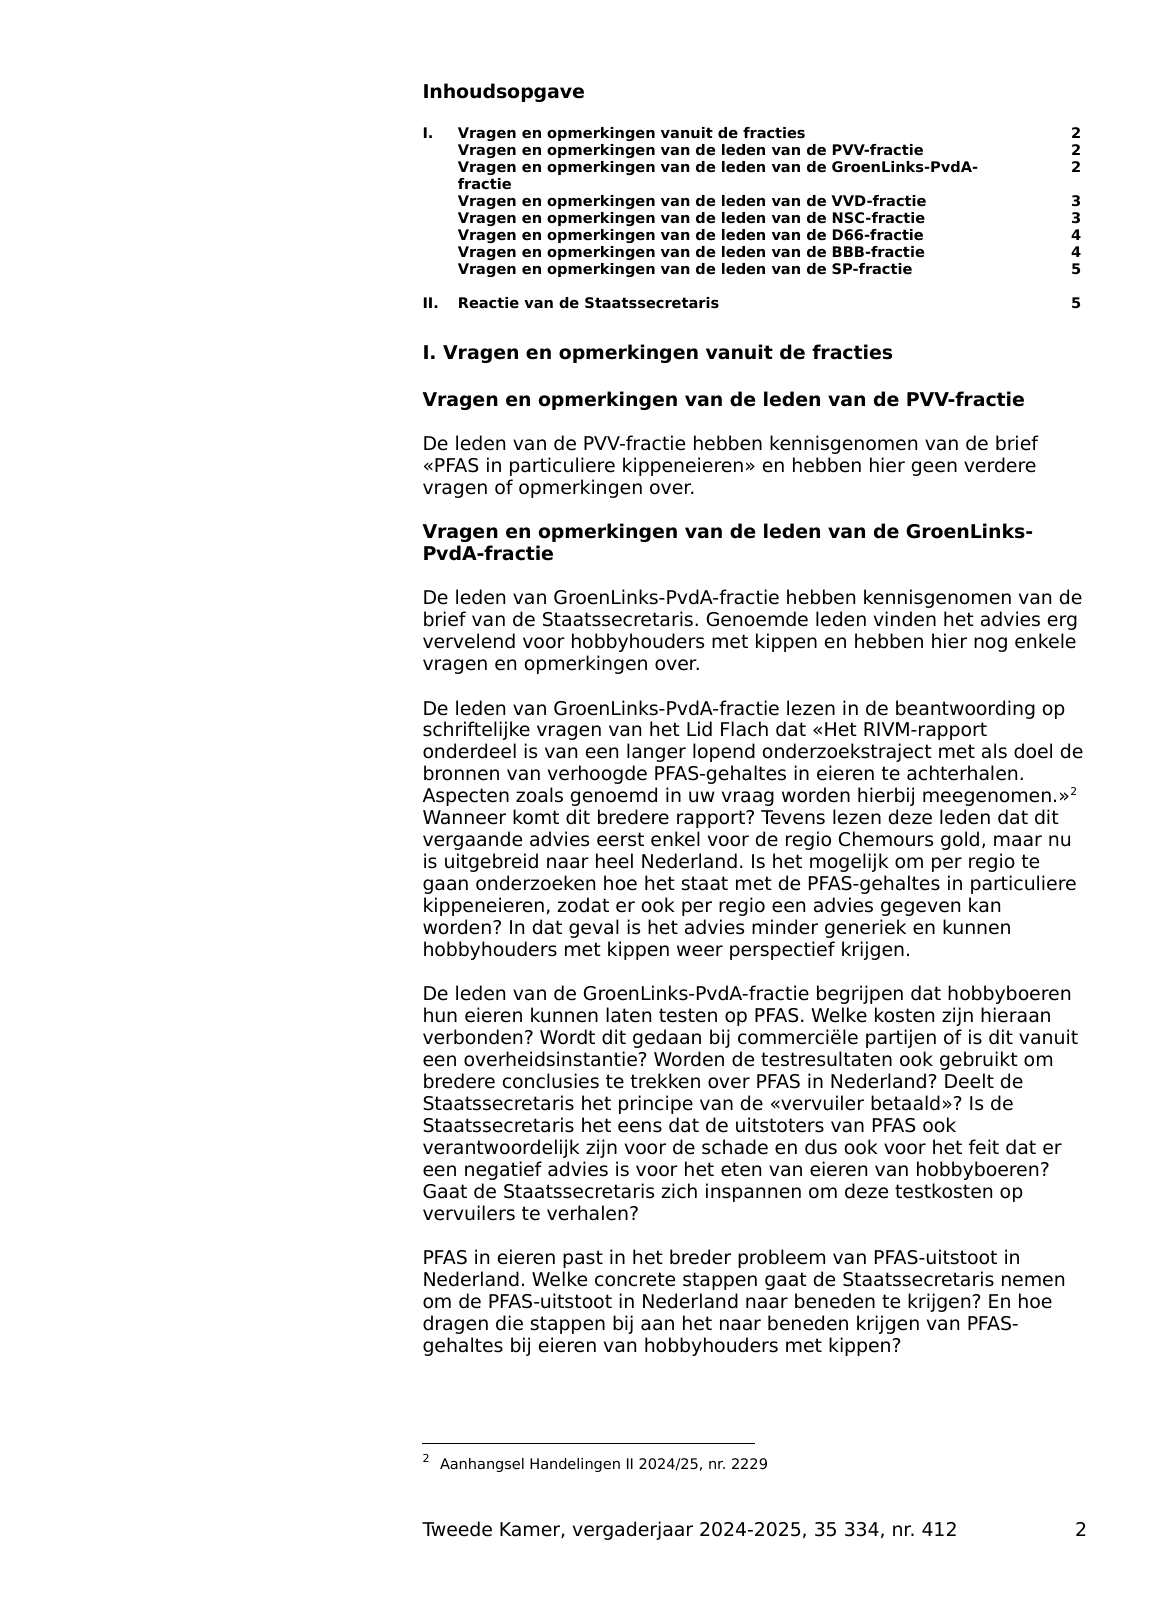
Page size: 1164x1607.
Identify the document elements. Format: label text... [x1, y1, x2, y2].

text De leden van GroenLinks-PvdA-fractie lezen in de beantwoording op schriftelijke vragen van het Lid Flach dat «Het RIVM-rapport onderdeel is van een langer lopend onderzoekstraject met als doel de bronnen van verhoogde PFAS-gehaltes in eieren te achterhalen. Aspecten zoals genoemd in uw vraag worden hierbij meegenomen.» Wanneer komt dit bredere rapport? Tevens lezen deze leden dat dit vergaande advies eerst enkel voor de regio Chemours gold, maar nu is uitgebreid naar heel Nederland. Is het mogelijk om per regio te gaan onderzoeken hoe het staat met de PFAS-gehaltes in particuliere kippeneieren, zodat er ook per regio een advies gegeven kan worden? In dat geval is het advies minder generiek en kunnen hobbyhouders met kippen weer perspectief krijgen. [422, 697, 1087, 961]
text PFAS in eieren past in het breder probleem van PFAS-uitstoot in Nederland. Welke concrete stappen gaat de Staatssecretaris nemen om de PFAS-uitstoot in Nederland naar beneden te krijgen? En hoe dragen die stappen bij aan het naar beneden krijgen van PFAS-gehaltes bij eieren van hobbyhouders met kippen? [422, 1247, 1087, 1357]
table_cell [452, 278, 1013, 295]
text Aanhangsel Handelingen II 2024/25, nr. 2229 [422, 1452, 1087, 1474]
text De leden van de PVV-fractie hebben kennisgenomen van de brief «PFAS in particuliere kippeneieren» en hebben hier geen verdere vragen of opmerkingen over. [422, 433, 1087, 499]
table_cell Vragen en opmerkingen van de leden van de D66-fractie [452, 227, 1013, 244]
table_cell 5 [1013, 261, 1087, 278]
subtitle I. Vragen en opmerkingen vanuit de fracties [422, 342, 1087, 364]
table_cell 3 [1013, 210, 1087, 227]
table_cell [422, 278, 452, 295]
table_header Vragen en opmerkingen vanuit de fracties [452, 125, 1013, 142]
table_cell 4 [1013, 244, 1087, 261]
table_header 2 [1013, 125, 1087, 142]
table_cell Vragen en opmerkingen van de leden van de SP-fractie [452, 261, 1013, 278]
table_cell 2 [1013, 159, 1087, 193]
table_cell [1013, 278, 1087, 295]
table_cell 4 [1013, 227, 1087, 244]
table_cell [422, 227, 452, 244]
table_cell Vragen en opmerkingen van de leden van de VVD-fractie [452, 193, 1013, 210]
table_cell [422, 210, 452, 227]
table_header I. [422, 125, 452, 142]
table_cell [422, 193, 452, 210]
text De leden van GroenLinks-PvdA-fractie hebben kennisgenomen van de brief van de Staatssecretaris. Genoemde leden vinden het advies erg vervelend voor hobbyhouders met kippen en hebben hier nog enkele vragen en opmerkingen over. [422, 587, 1087, 675]
table_cell [422, 244, 452, 261]
table_cell Vragen en opmerkingen van de leden van de NSC-fractie [452, 210, 1013, 227]
table_cell 2 [1013, 142, 1087, 159]
subtitle Vragen en opmerkingen van de leden van de PVV-fractie [422, 389, 1087, 411]
table_cell Vragen en opmerkingen van de leden van de PVV-fractie [452, 142, 1013, 159]
subtitle Inhoudsopgave [422, 81, 1087, 103]
table_cell [422, 261, 452, 278]
table_cell [422, 142, 452, 159]
table_cell Vragen en opmerkingen van de leden van de BBB-fractie [452, 244, 1013, 261]
table_cell [422, 159, 452, 193]
text De leden van de GroenLinks-PvdA-fractie begrijpen dat hobbyboeren hun eieren kunnen laten testen op PFAS. Welke kosten zijn hieraan verbonden? Wordt dit gedaan bij commerciële partijen of is dit vanuit een overheidsinstantie? Worden de testresultaten ook gebruikt om bredere conclusies te trekken over PFAS in Nederland? Deelt de Staatssecretaris het principe van de «vervuiler betaald»? Is de Staatssecretaris het eens dat de uitstoters van PFAS ook verantwoordelijk zijn voor de schade en dus ook voor het feit dat er een negatief advies is voor het eten van eieren van hobbyboeren? Gaat de Staatssecretaris zich inspannen om deze testkosten op vervuilers te verhalen? [422, 983, 1087, 1225]
subtitle Vragen en opmerkingen van de leden van de GroenLinks-PvdA-fractie [422, 521, 1087, 565]
table_cell 3 [1013, 193, 1087, 210]
table_cell Vragen en opmerkingen van de leden van de GroenLinks-PvdA-fractie [452, 159, 1013, 193]
table_cell II. [422, 295, 452, 312]
table_cell 5 [1013, 295, 1087, 312]
table_cell Reactie van de Staatssecretaris [452, 295, 1013, 312]
